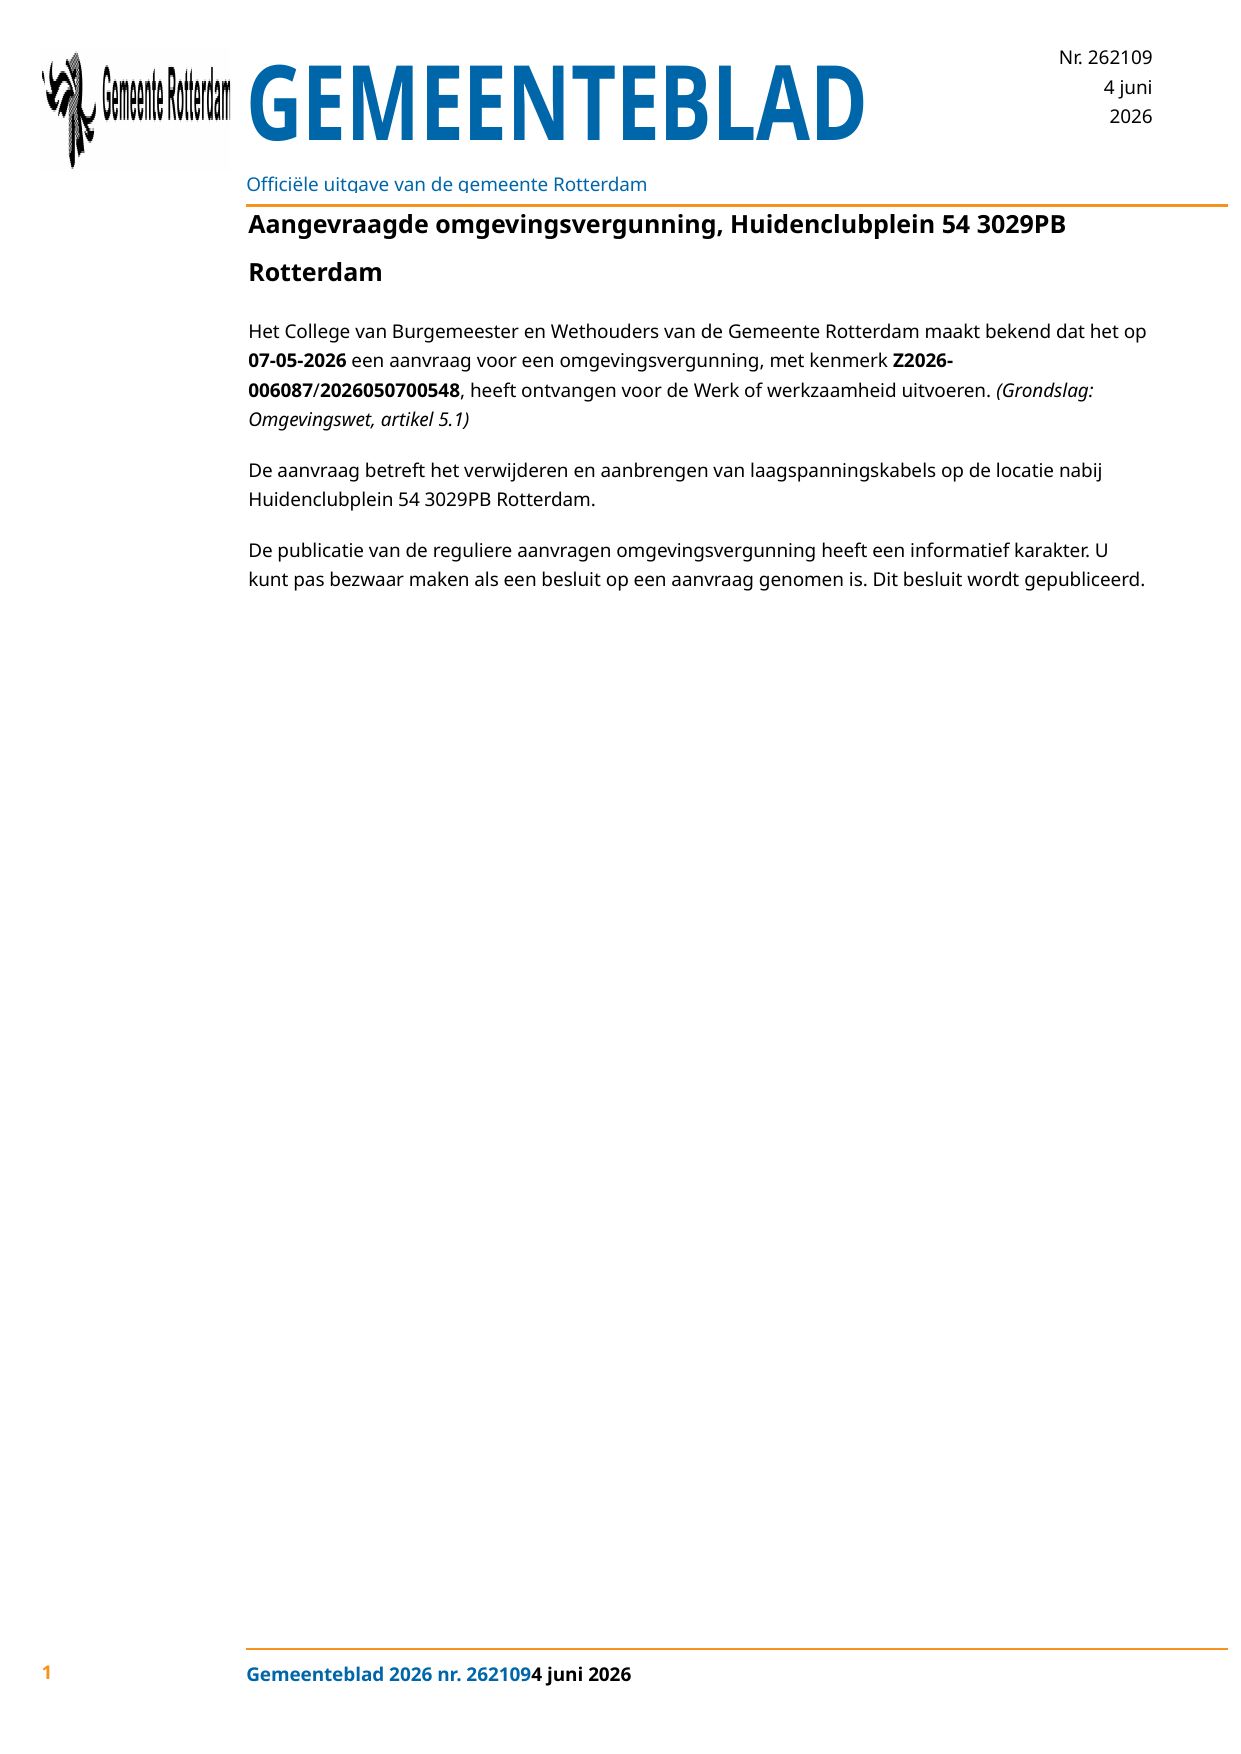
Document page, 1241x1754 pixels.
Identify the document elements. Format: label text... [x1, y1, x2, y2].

text Het College van Burgemeester en Wethouders van de Gemeente Rotterdam maakt bekend dat het op 07-05-2026 een aanvraag voor een omgevingsvergunning, met kenmerk Z2026-006087/2026050700548, heeft ontvangen voor de Werk of werkzaamheid uitvoeren. (Grondslag: Omgevingswet, artikel 5.1) [248, 318, 1152, 432]
text De publicatie van de reguliere aanvragen omgevingsvergunning heeft een informatief karakter. U kunt pas bezwaar maken als een besluit op een aanvraag genomen is. Dit besluit wordt gepubliceerd. [248, 537, 1152, 592]
picture [41, 47, 231, 172]
text De aanvraag betreft het verwijderen en aanbrengen van laagspanningskabels op de locatie nabij Huidenclubplein 54 3029PB Rotterdam. [248, 457, 1152, 512]
text Aangevraagde omgevingsvergunning, Huidenclubplein 54 3029PB Rotterdam [248, 207, 1152, 288]
